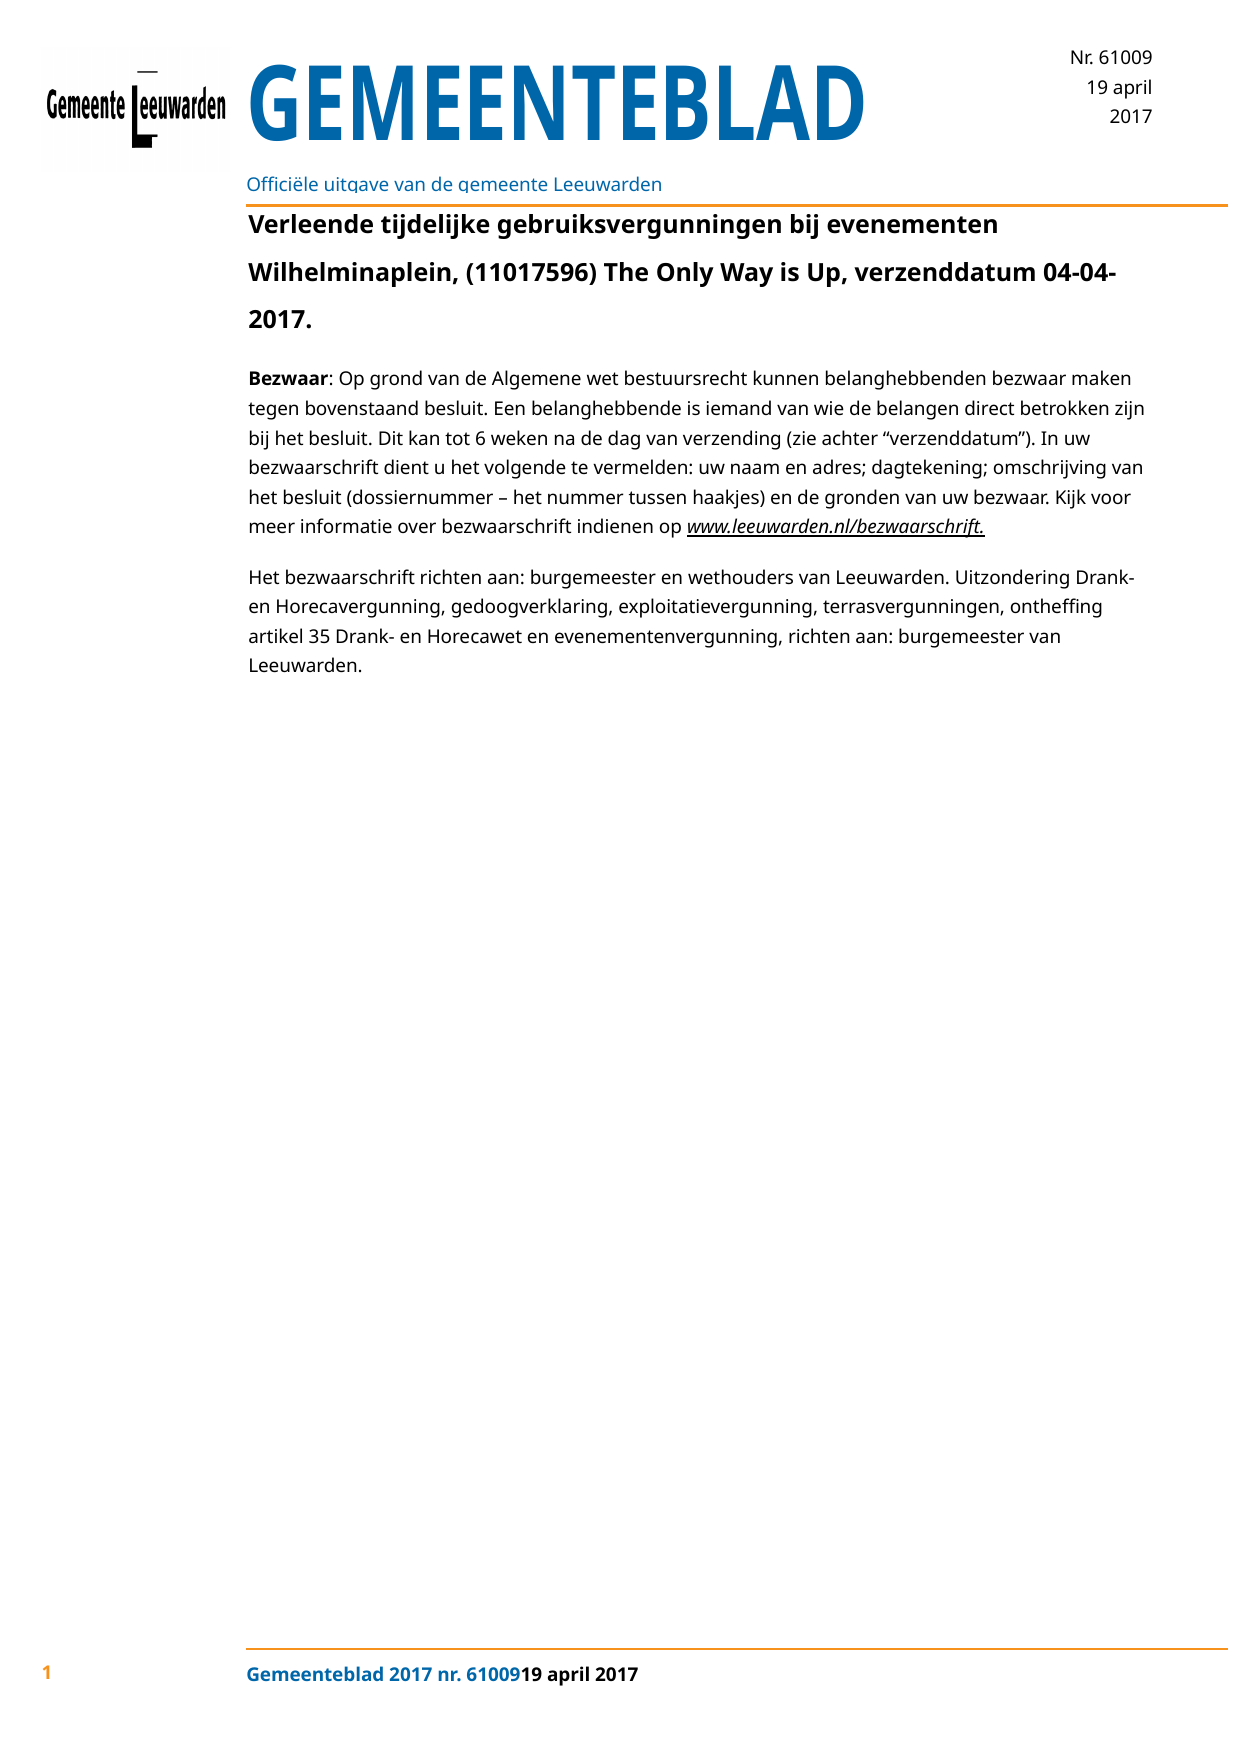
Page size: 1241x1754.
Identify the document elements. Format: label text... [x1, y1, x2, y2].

text Bezwaar: Op grond van de Algemene wet bestuursrecht kunnen belanghebbenden bezwaar maken tegen bovenstaand besluit. Een belanghebbende is iemand van wie de belangen direct betrokken zijn bij het besluit. Dit kan tot 6 weken na de dag van verzending (zie achter “verzenddatum”). In uw bezwaarschrift dient u het volgende te vermelden: uw naam en adres; dagtekening; omschrijving van het besluit (dossiernummer – het nummer tussen haakjes) en de gronden van uw bezwaar. Kijk voor meer informatie over bezwaarschrift indienen op www.leeuwarden.nl/bezwaarschrift. [248, 366, 1152, 539]
picture [41, 47, 231, 172]
text Het bezwaarschrift richten aan: burgemeester en wethouders van Leeuwarden. Uitzondering Drank- en Horecavergunning, gedoogverklaring, exploitatievergunning, terrasvergunningen, ontheffing artikel 35 Drank- en Horecawet en evenementenvergunning, richten aan: burgemeester van Leeuwarden. [248, 564, 1152, 678]
text Verleende tijdelijke gebruiksvergunningen bij evenementen Wilhelminaplein, (11017596) The Only Way is Up, verzenddatum 04-04-2017. [248, 207, 1152, 336]
